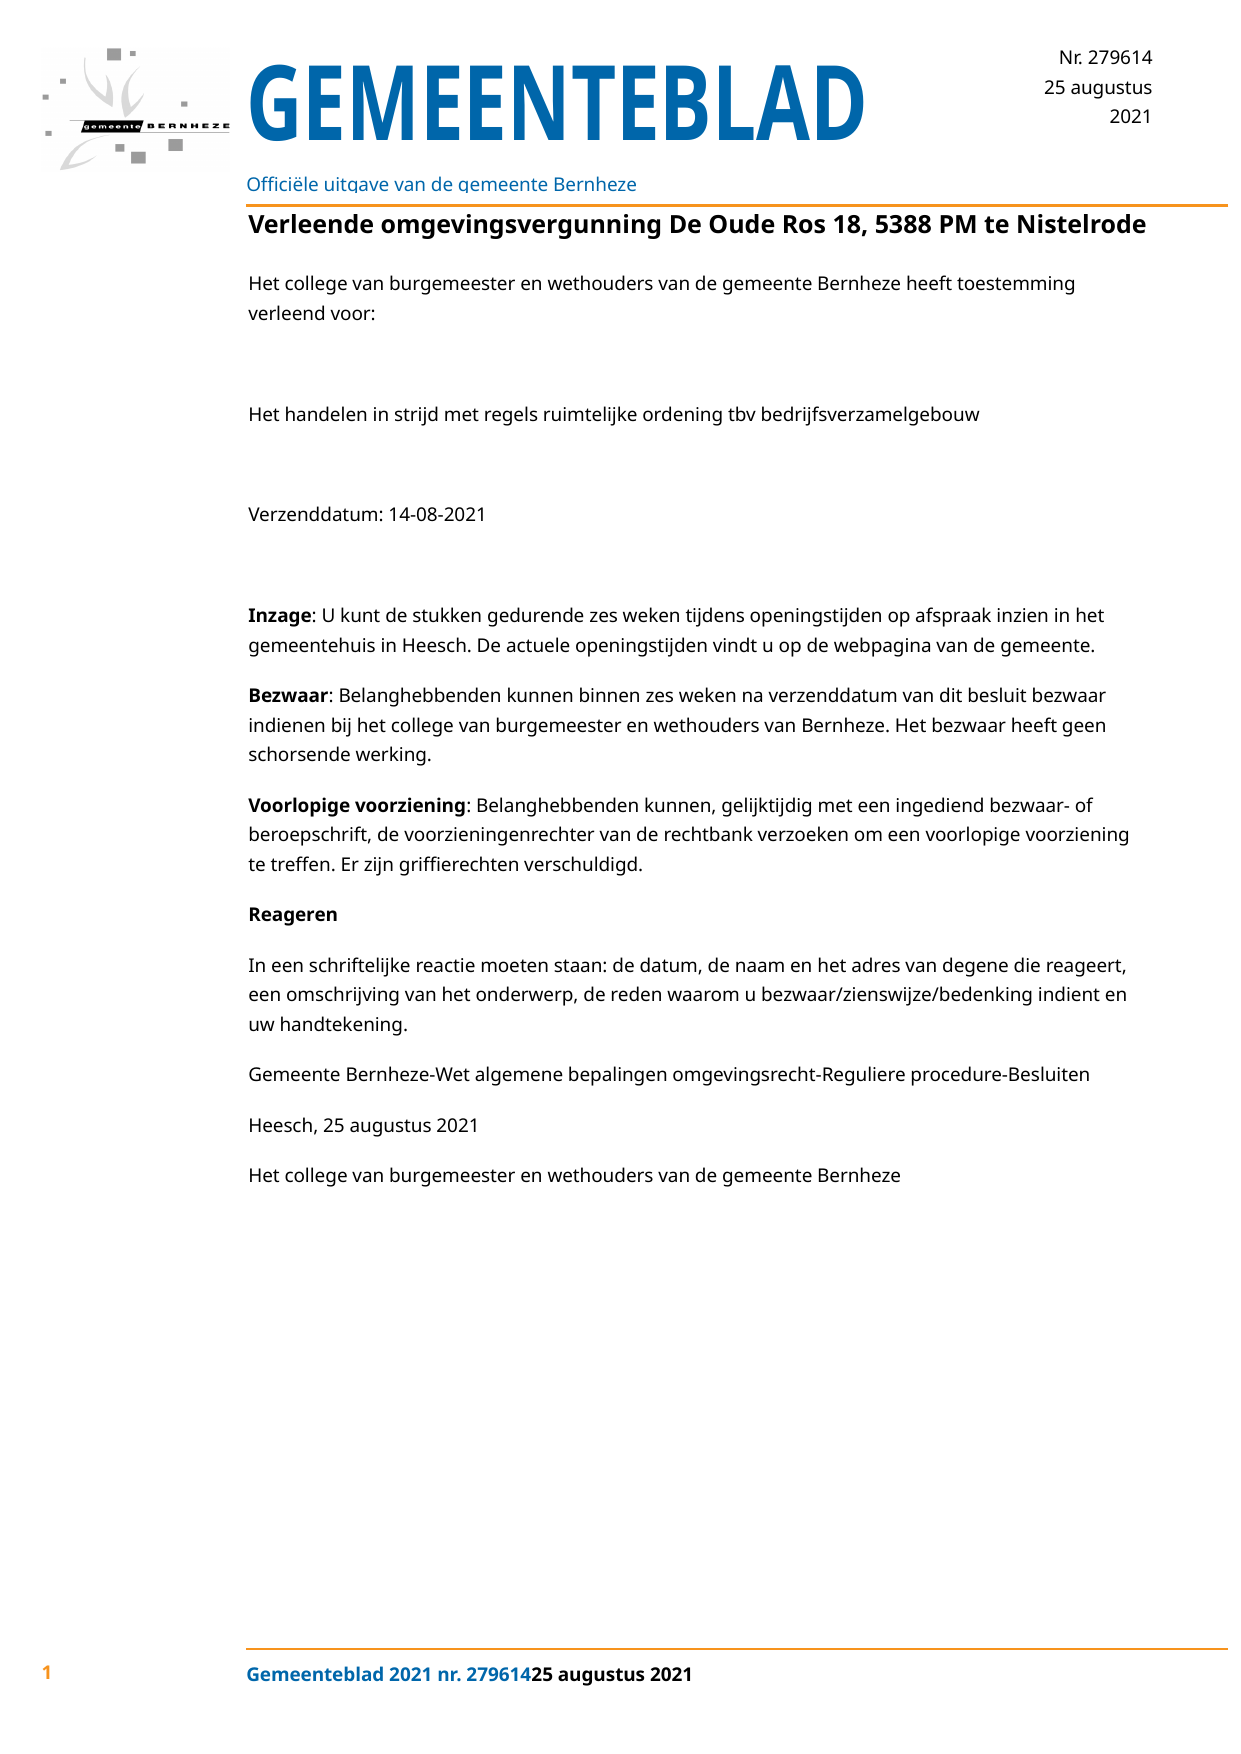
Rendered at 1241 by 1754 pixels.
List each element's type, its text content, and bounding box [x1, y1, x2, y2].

picture [41, 47, 231, 172]
text Verzenddatum: 14-08-2021 [248, 502, 1152, 527]
text Voorlopige voorziening: Belanghebbenden kunnen, gelijktijdig met een ingediend bezwaar- of beroepschrift, de voorzieningenrechter van de rechtbank verzoeken om een voorlopige voorziening te treffen. Er zijn griffierechten verschuldigd. [248, 792, 1152, 877]
text Bezwaar: Belanghebbenden kunnen binnen zes weken na verzenddatum van dit besluit bezwaar indienen bij het college van burgemeester en wethouders van Bernheze. Het bezwaar heeft geen schorsende werking. [248, 682, 1152, 767]
text Inzage: U kunt de stukken gedurende zes weken tijdens openingstijden op afspraak inzien in het gemeentehuis in Heesch. De actuele openingstijden vindt u op de webpagina van de gemeente. [248, 602, 1152, 658]
text Verleende omgevingsvergunning De Oude Ros 18, 5388 PM te Nistelrode [248, 207, 1152, 241]
text Het handelen in strijd met regels ruimtelijke ordening tbv bedrijfsverzamelgebouw [248, 401, 1152, 426]
text Het college van burgemeester en wethouders van de gemeente Bernheze heeft toestemming verleend voor: [248, 270, 1152, 326]
text Het college van burgemeester en wethouders van de gemeente Bernheze [248, 1162, 1152, 1188]
text In een schriftelijke reactie moeten staan: de datum, de naam en het adres van degene die reageert, een omschrijving van het onderwerp, de reden waarom u bezwaar/zienswijze/bedenking indient en uw handtekening. [248, 952, 1152, 1037]
text Gemeente Bernheze-Wet algemene bepalingen omgevingsrecht-Reguliere procedure-Besluiten [248, 1062, 1152, 1087]
text Reageren [248, 902, 1152, 927]
text Heesch, 25 augustus 2021 [248, 1112, 1152, 1138]
